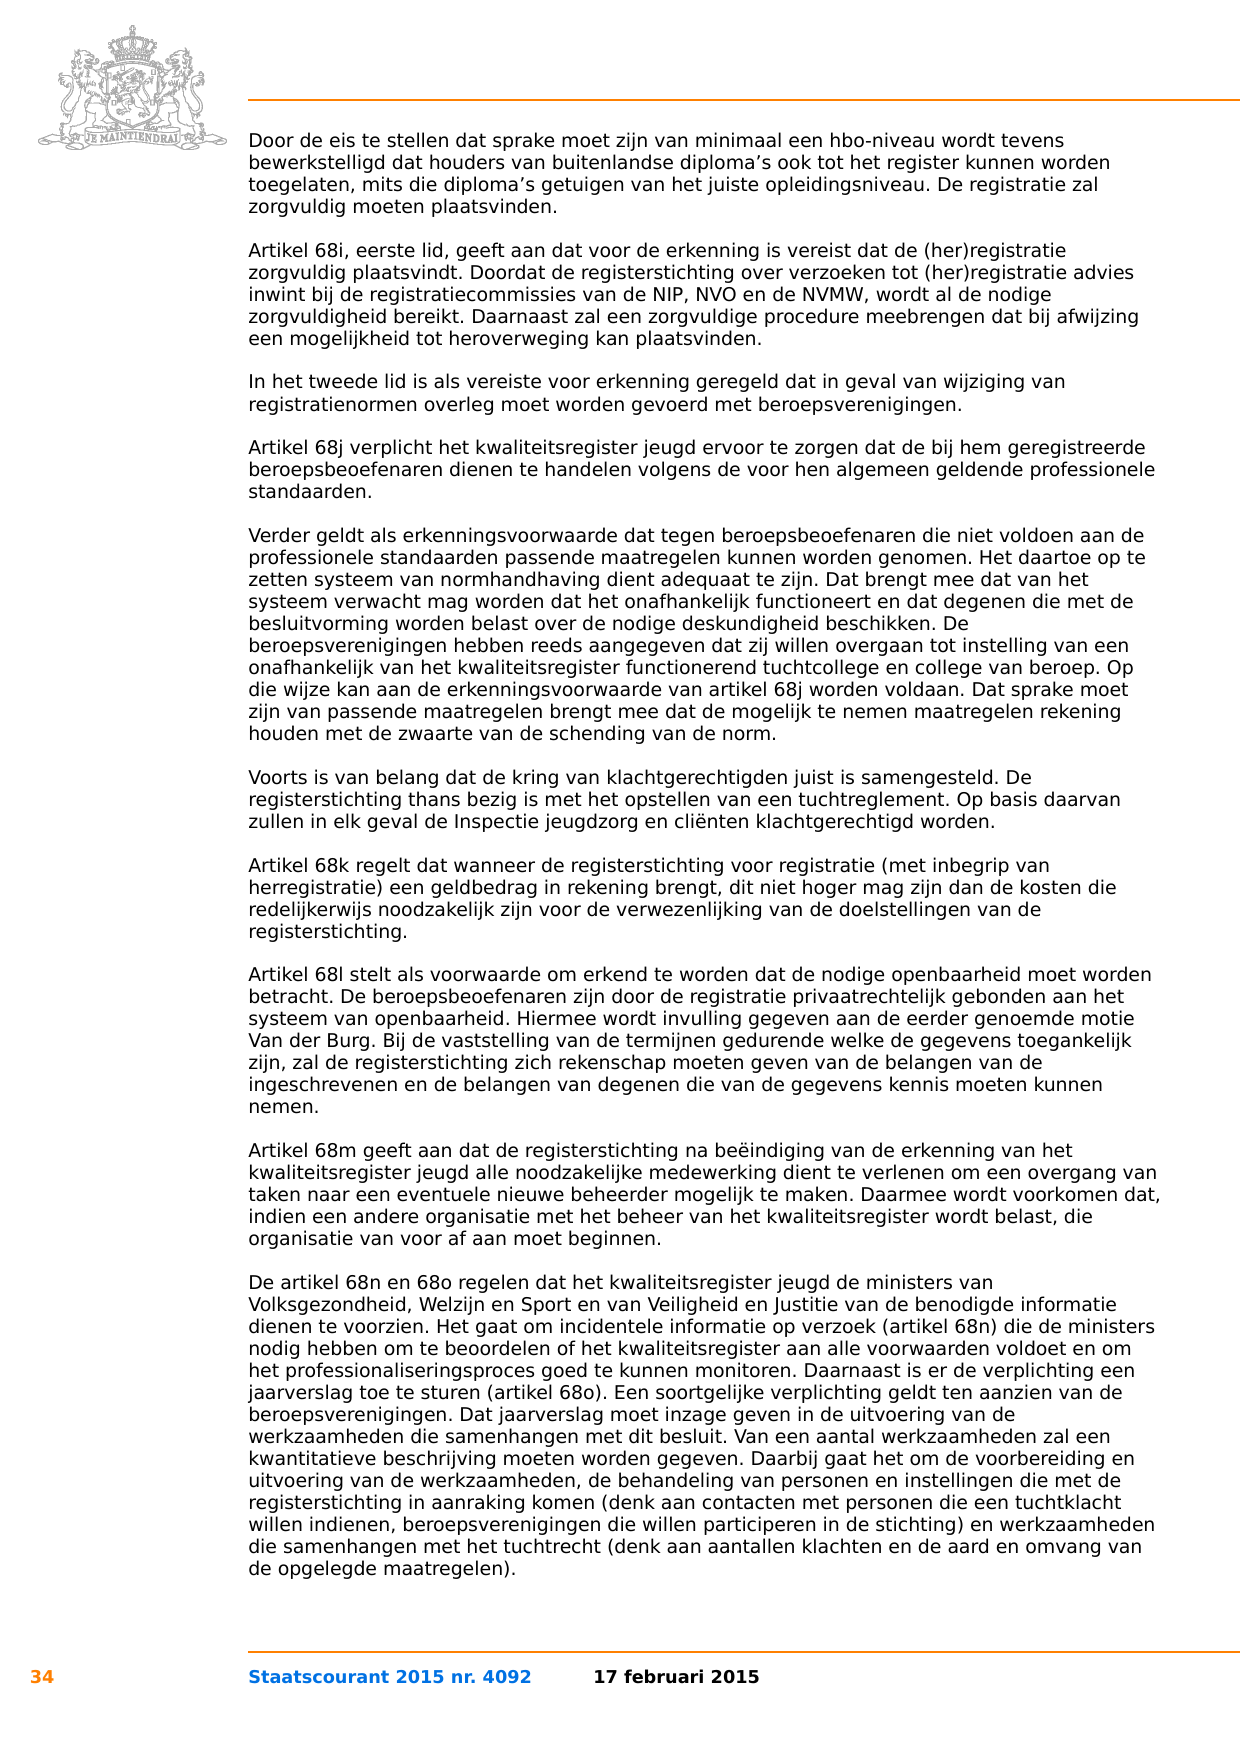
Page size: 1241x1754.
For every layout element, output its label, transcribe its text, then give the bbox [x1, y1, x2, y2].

text De artikel 68n en 68o regelen dat het kwaliteitsregister jeugd de ministers van Volksgezondheid, Welzijn en Sport en van Veiligheid en Justitie van de benodigde informatie dienen te voorzien. Het gaat om incidentele informatie op verzoek (artikel 68n) die de ministers nodig hebben om te beoordelen of het kwaliteitsregister aan alle voorwaarden voldoet en om het professionaliseringsproces goed te kunnen monitoren. Daarnaast is er de verplichting een jaarverslag toe te sturen (artikel 68o). Een soortgelijke verplichting geldt ten aanzien van de beroepsverenigingen. Dat jaarverslag moet inzage geven in de uitvoering van de werkzaamheden die samenhangen met dit besluit. Van een aantal werkzaamheden zal een kwantitatieve beschrijving moeten worden gegeven. Daarbij gaat het om de voorbereiding en uitvoering van de werkzaamheden, de behandeling van personen en instellingen die met de registerstichting in aanraking komen (denk aan contacten met personen die een tuchtklacht willen indienen, beroepsverenigingen die willen participeren in de stichting) en werkzaamheden die samenhangen met het tuchtrecht (denk aan aantallen klachten en de aard en omvang van de opgelegde maatregelen). [248, 1272, 1163, 1579]
text Verder geldt als erkenningsvoorwaarde dat tegen beroepsbeoefenaren die niet voldoen aan de professionele standaarden passende maatregelen kunnen worden genomen. Het daartoe op te zetten systeem van normhandhaving dient adequaat te zijn. Dat brengt mee dat van het systeem verwacht mag worden dat het onafhankelijk functioneert en dat degenen die met de besluitvorming worden belast over de nodige deskundigheid beschikken. De beroepsverenigingen hebben reeds aangegeven dat zij willen overgaan tot instelling van een onafhankelijk van het kwaliteitsregister functionerend tuchtcollege en college van beroep. Op die wijze kan aan de erkenningsvoorwaarde van artikel 68j worden voldaan. Dat sprake moet zijn van passende maatregelen brengt mee dat de mogelijk te nemen maatregelen rekening houden met de zwaarte van de schending van de norm. [248, 525, 1163, 745]
text Artikel 68k regelt dat wanneer de registerstichting voor registratie (met inbegrip van herregistratie) een geldbedrag in rekening brengt, dit niet hoger mag zijn dan de kosten die redelijkerwijs noodzakelijk zijn voor de verwezenlijking van de doelstellingen van de registerstichting. [248, 854, 1163, 942]
text In het tweede lid is als vereiste voor erkenning geregeld dat in geval van wijziging van registratienormen overleg moet worden gevoerd met beroepsverenigingen. [248, 371, 1163, 415]
text Artikel 68j verplicht het kwaliteitsregister jeugd ervoor te zorgen dat de bij hem geregistreerde beroepsbeoefenaren dienen te handelen volgens de voor hen algemeen geldende professionele standaarden. [248, 437, 1163, 503]
picture [38, 25, 227, 150]
text Door de eis te stellen dat sprake moet zijn van minimaal een hbo-niveau wordt tevens bewerkstelligd dat houders van buitenlandse diploma’s ook tot het register kunnen worden toegelaten, mits die diploma’s getuigen van het juiste opleidingsniveau. De registratie zal zorgvuldig moeten plaatsvinden. [248, 130, 1163, 218]
text Artikel 68i, eerste lid, geeft aan dat voor de erkenning is vereist dat de (her)registratie zorgvuldig plaatsvindt. Doordat de registerstichting over verzoeken tot (her)registratie advies inwint bij de registratiecommissies van de NIP, NVO en de NVMW, wordt al de nodige zorgvuldigheid bereikt. Daarnaast zal een zorgvuldige procedure meebrengen dat bij afwijzing een mogelijkheid tot heroverweging kan plaatsvinden. [248, 240, 1163, 349]
text Artikel 68m geeft aan dat de registerstichting na beëindiging van de erkenning van het kwaliteitsregister jeugd alle noodzakelijke medewerking dient te verlenen om een overgang van taken naar een eventuele nieuwe beheerder mogelijk te maken. Daarmee wordt voorkomen dat, indien een andere organisatie met het beheer van het kwaliteitsregister wordt belast, die organisatie van voor af aan moet beginnen. [248, 1140, 1163, 1250]
text Voorts is van belang dat de kring van klachtgerechtigden juist is samengesteld. De registerstichting thans bezig is met het opstellen van een tuchtreglement. Op basis daarvan zullen in elk geval de Inspectie jeugdzorg en cliënten klachtgerechtigd worden. [248, 767, 1163, 833]
text Artikel 68l stelt als voorwaarde om erkend te worden dat de nodige openbaarheid moet worden betracht. De beroepsbeoefenaren zijn door de registratie privaatrechtelijk gebonden aan het systeem van openbaarheid. Hiermee wordt invulling gegeven aan de eerder genoemde motie Van der Burg. Bij de vaststelling van de termijnen gedurende welke de gegevens toegankelijk zijn, zal de registerstichting zich rekenschap moeten geven van de belangen van de ingeschrevenen en de belangen van degenen die van de gegevens kennis moeten kunnen nemen. [248, 964, 1163, 1118]
